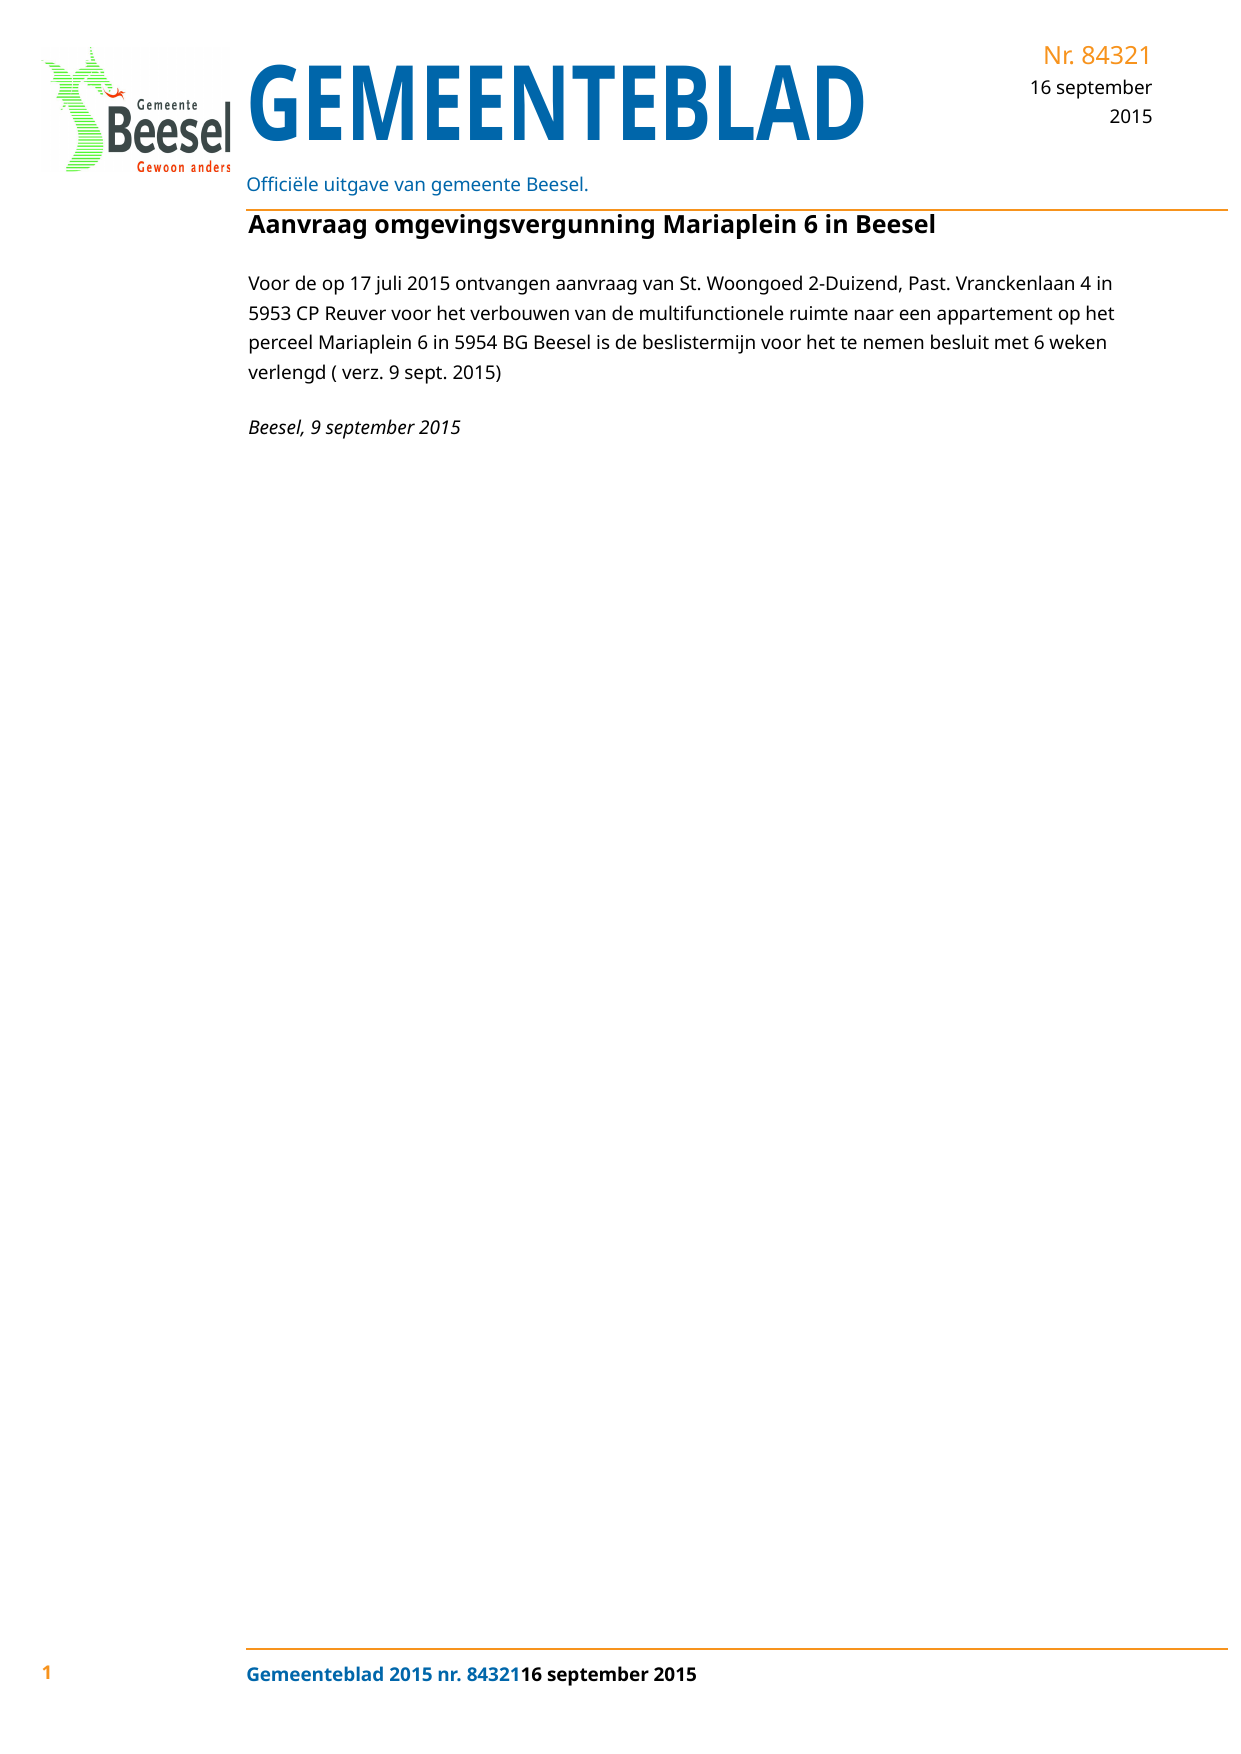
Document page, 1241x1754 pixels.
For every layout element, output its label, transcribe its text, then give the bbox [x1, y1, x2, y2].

text Beesel, 9 september 2015 [248, 414, 1152, 440]
text Voor de op 17 juli 2015 ontvangen aanvraag van St. Woongoed 2-Duizend, Past. Vranckenlaan 4 in 5953 CP Reuver voor het verbouwen van de multifunctionele ruimte naar een appartement op het perceel Mariaplein 6 in 5954 BG Beesel is de beslistermijn voor het te nemen besluit met 6 weken verlengd ( verz. 9 sept. 2015) [248, 270, 1152, 385]
picture [41, 47, 231, 172]
text Aanvraag omgevingsvergunning Mariaplein 6 in Beesel [248, 211, 1152, 241]
